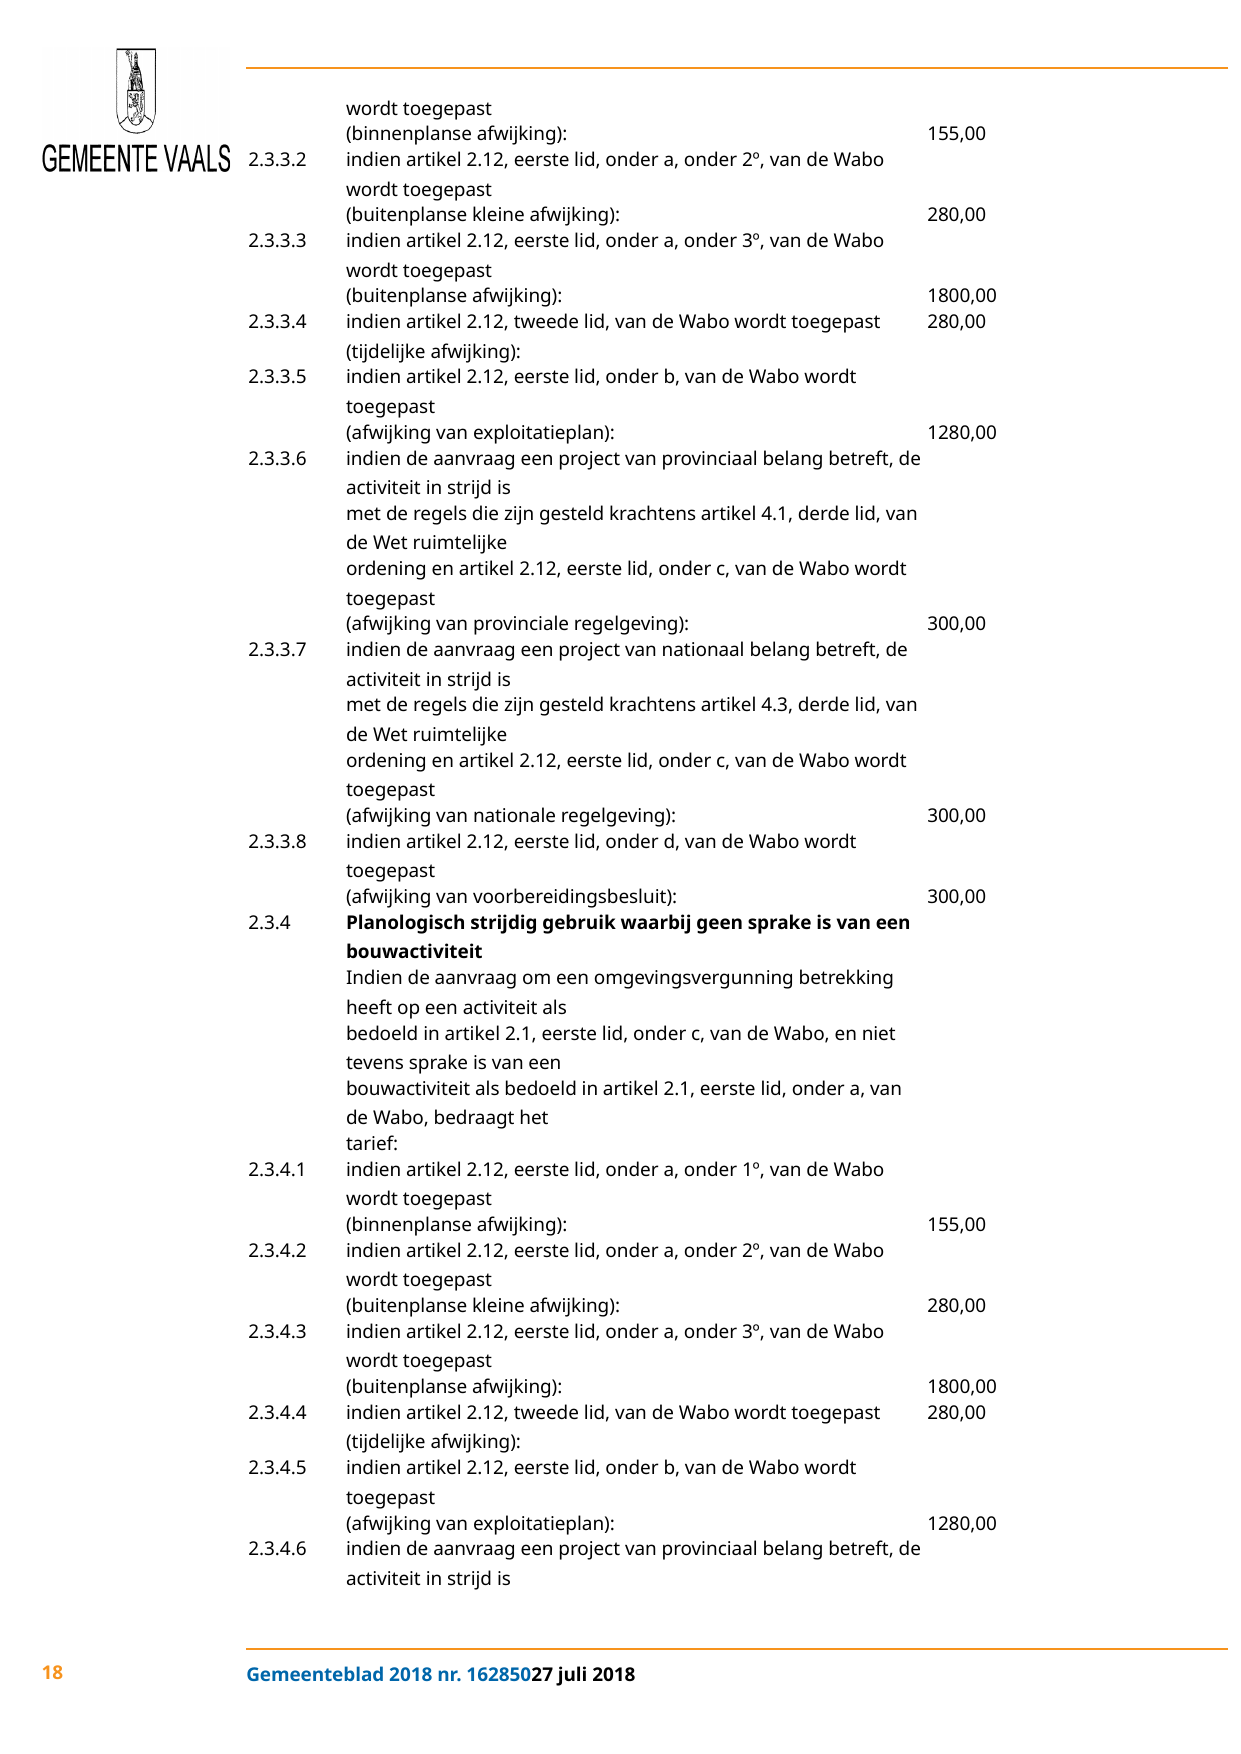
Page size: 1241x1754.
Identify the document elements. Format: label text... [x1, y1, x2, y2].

table_cell [248, 283, 346, 308]
table_cell [248, 747, 346, 802]
table_cell (afwijking van exploitatieplan): [346, 1510, 927, 1536]
table_cell 2.3.3.4 [248, 308, 346, 364]
table_cell [248, 883, 346, 909]
table_cell 2.3.3.7 [248, 636, 346, 692]
table_cell 300,00 [927, 802, 1152, 828]
table_cell (buitenplanse afwijking): [346, 283, 927, 308]
table_cell [927, 747, 1152, 802]
table_cell 2.3.4.6 [248, 1536, 346, 1591]
table_cell indien artikel 2.12, eerste lid, onder d, van de Wabo wordt toegepast [346, 828, 927, 883]
table_cell indien artikel 2.12, eerste lid, onder a, onder 3º, van de Wabo wordt toegepast [346, 227, 927, 283]
table_cell 300,00 [927, 611, 1152, 636]
table_cell [248, 555, 346, 611]
table_cell 2.3.3.2 [248, 146, 346, 202]
table_cell met de regels die zijn gesteld krachtens artikel 4.3, derde lid, van de Wet ruimtelijke [346, 692, 927, 747]
table_cell [248, 202, 346, 227]
table_cell bedoeld in artikel 2.1, eerste lid, onder c, van de Wabo, en niet tevens sprake is van een [346, 1020, 927, 1075]
table_cell [927, 1075, 1152, 1130]
table_cell (buitenplanse kleine afwijking): [346, 202, 927, 227]
table_cell (afwijking van voorbereidingsbesluit): [346, 883, 927, 909]
table_cell [248, 1075, 346, 1130]
table_cell 300,00 [927, 883, 1152, 909]
table_cell [248, 1510, 346, 1536]
table_cell 280,00 [927, 1293, 1152, 1318]
picture [41, 47, 231, 172]
table_cell [248, 1293, 346, 1318]
table_cell (buitenplanse afwijking): [346, 1374, 927, 1399]
table_cell indien de aanvraag een project van provinciaal belang betreft, de activiteit in strijd is [346, 445, 927, 500]
table_cell 2.3.3.6 [248, 445, 346, 500]
table_cell [248, 802, 346, 828]
table_cell [927, 1536, 1152, 1591]
table_cell indien artikel 2.12, eerste lid, onder a, onder 2º, van de Wabo wordt toegepast [346, 1237, 927, 1292]
table_cell [927, 828, 1152, 883]
table_cell [248, 692, 346, 747]
table_cell tarief: [346, 1130, 927, 1156]
table_cell 2.3.4 [248, 909, 346, 964]
table_cell [927, 227, 1152, 283]
table_cell 280,00 [927, 202, 1152, 227]
table_cell 2.3.4.4 [248, 1399, 346, 1454]
table_cell [248, 611, 346, 636]
table_cell 2.3.3.3 [248, 227, 346, 283]
table_cell [927, 445, 1152, 500]
table_cell bouwactiviteit als bedoeld in artikel 2.1, eerste lid, onder a, van de Wabo, bedraagt het [346, 1075, 927, 1130]
table_cell [927, 1318, 1152, 1373]
table_cell [927, 964, 1152, 1020]
table_cell [927, 146, 1152, 202]
table_cell [248, 964, 346, 1020]
table_cell indien artikel 2.12, eerste lid, onder b, van de Wabo wordt toegepast [346, 1455, 927, 1510]
table_cell 280,00 [927, 1399, 1152, 1454]
table_cell 2.3.4.5 [248, 1455, 346, 1510]
table_cell [927, 1020, 1152, 1075]
table_cell [248, 419, 346, 445]
table_cell (binnenplanse afwijking): [346, 1211, 927, 1237]
table_cell (buitenplanse kleine afwijking): [346, 1293, 927, 1318]
table_cell [927, 1237, 1152, 1292]
table_cell 1280,00 [927, 1510, 1152, 1536]
table_cell [927, 692, 1152, 747]
table_cell [927, 636, 1152, 692]
table_cell Indien de aanvraag om een omgevingsvergunning betrekking heeft op een activiteit als [346, 964, 927, 1020]
table_cell [927, 909, 1152, 964]
table_cell indien artikel 2.12, eerste lid, onder a, onder 2º, van de Wabo wordt toegepast [346, 146, 927, 202]
table_cell indien artikel 2.12, eerste lid, onder b, van de Wabo wordt toegepast [346, 364, 927, 419]
table_cell 2.3.4.1 [248, 1156, 346, 1211]
table_cell Planologisch strijdig gebruik waarbij geen sprake is van een bouwactiviteit [346, 909, 927, 964]
table_cell indien artikel 2.12, eerste lid, onder a, onder 1º, van de Wabo wordt toegepast [346, 1156, 927, 1211]
table_cell 1280,00 [927, 419, 1152, 445]
table_cell [927, 1455, 1152, 1510]
table_cell (binnenplanse afwijking): [346, 121, 927, 146]
table_cell indien artikel 2.12, eerste lid, onder a, onder 3º, van de Wabo wordt toegepast [346, 1318, 927, 1373]
table_cell [927, 1130, 1152, 1156]
table_cell [927, 1156, 1152, 1211]
table_cell 1800,00 [927, 1374, 1152, 1399]
table_cell 2.3.3.8 [248, 828, 346, 883]
table_cell indien artikel 2.12, tweede lid, van de Wabo wordt toegepast (tijdelijke afwijking): [346, 308, 927, 364]
table_cell [248, 95, 346, 121]
table_cell [927, 555, 1152, 611]
table_cell [927, 95, 1152, 121]
table_cell wordt toegepast [346, 95, 927, 121]
table_cell 2.3.4.3 [248, 1318, 346, 1373]
table_cell (afwijking van exploitatieplan): [346, 419, 927, 445]
table_cell [927, 364, 1152, 419]
table_cell [248, 1020, 346, 1075]
table_cell (afwijking van provinciale regelgeving): [346, 611, 927, 636]
table_cell indien de aanvraag een project van provinciaal belang betreft, de activiteit in strijd is [346, 1536, 927, 1591]
table_cell 1800,00 [927, 283, 1152, 308]
table_cell [927, 500, 1152, 555]
table_cell [248, 1130, 346, 1156]
table_cell [248, 121, 346, 146]
table_cell met de regels die zijn gesteld krachtens artikel 4.1, derde lid, van de Wet ruimtelijke [346, 500, 927, 555]
table_cell ordening en artikel 2.12, eerste lid, onder c, van de Wabo wordt toegepast [346, 747, 927, 802]
table_cell indien de aanvraag een project van nationaal belang betreft, de activiteit in strijd is [346, 636, 927, 692]
table_cell [248, 1374, 346, 1399]
table_cell [248, 1211, 346, 1237]
table_cell indien artikel 2.12, tweede lid, van de Wabo wordt toegepast (tijdelijke afwijking): [346, 1399, 927, 1454]
table_cell 155,00 [927, 1211, 1152, 1237]
table_cell [248, 500, 346, 555]
table_cell ordening en artikel 2.12, eerste lid, onder c, van de Wabo wordt toegepast [346, 555, 927, 611]
table_cell 155,00 [927, 121, 1152, 146]
table_cell (afwijking van nationale regelgeving): [346, 802, 927, 828]
table_cell 280,00 [927, 308, 1152, 364]
table_cell 2.3.3.5 [248, 364, 346, 419]
table_cell 2.3.4.2 [248, 1237, 346, 1292]
